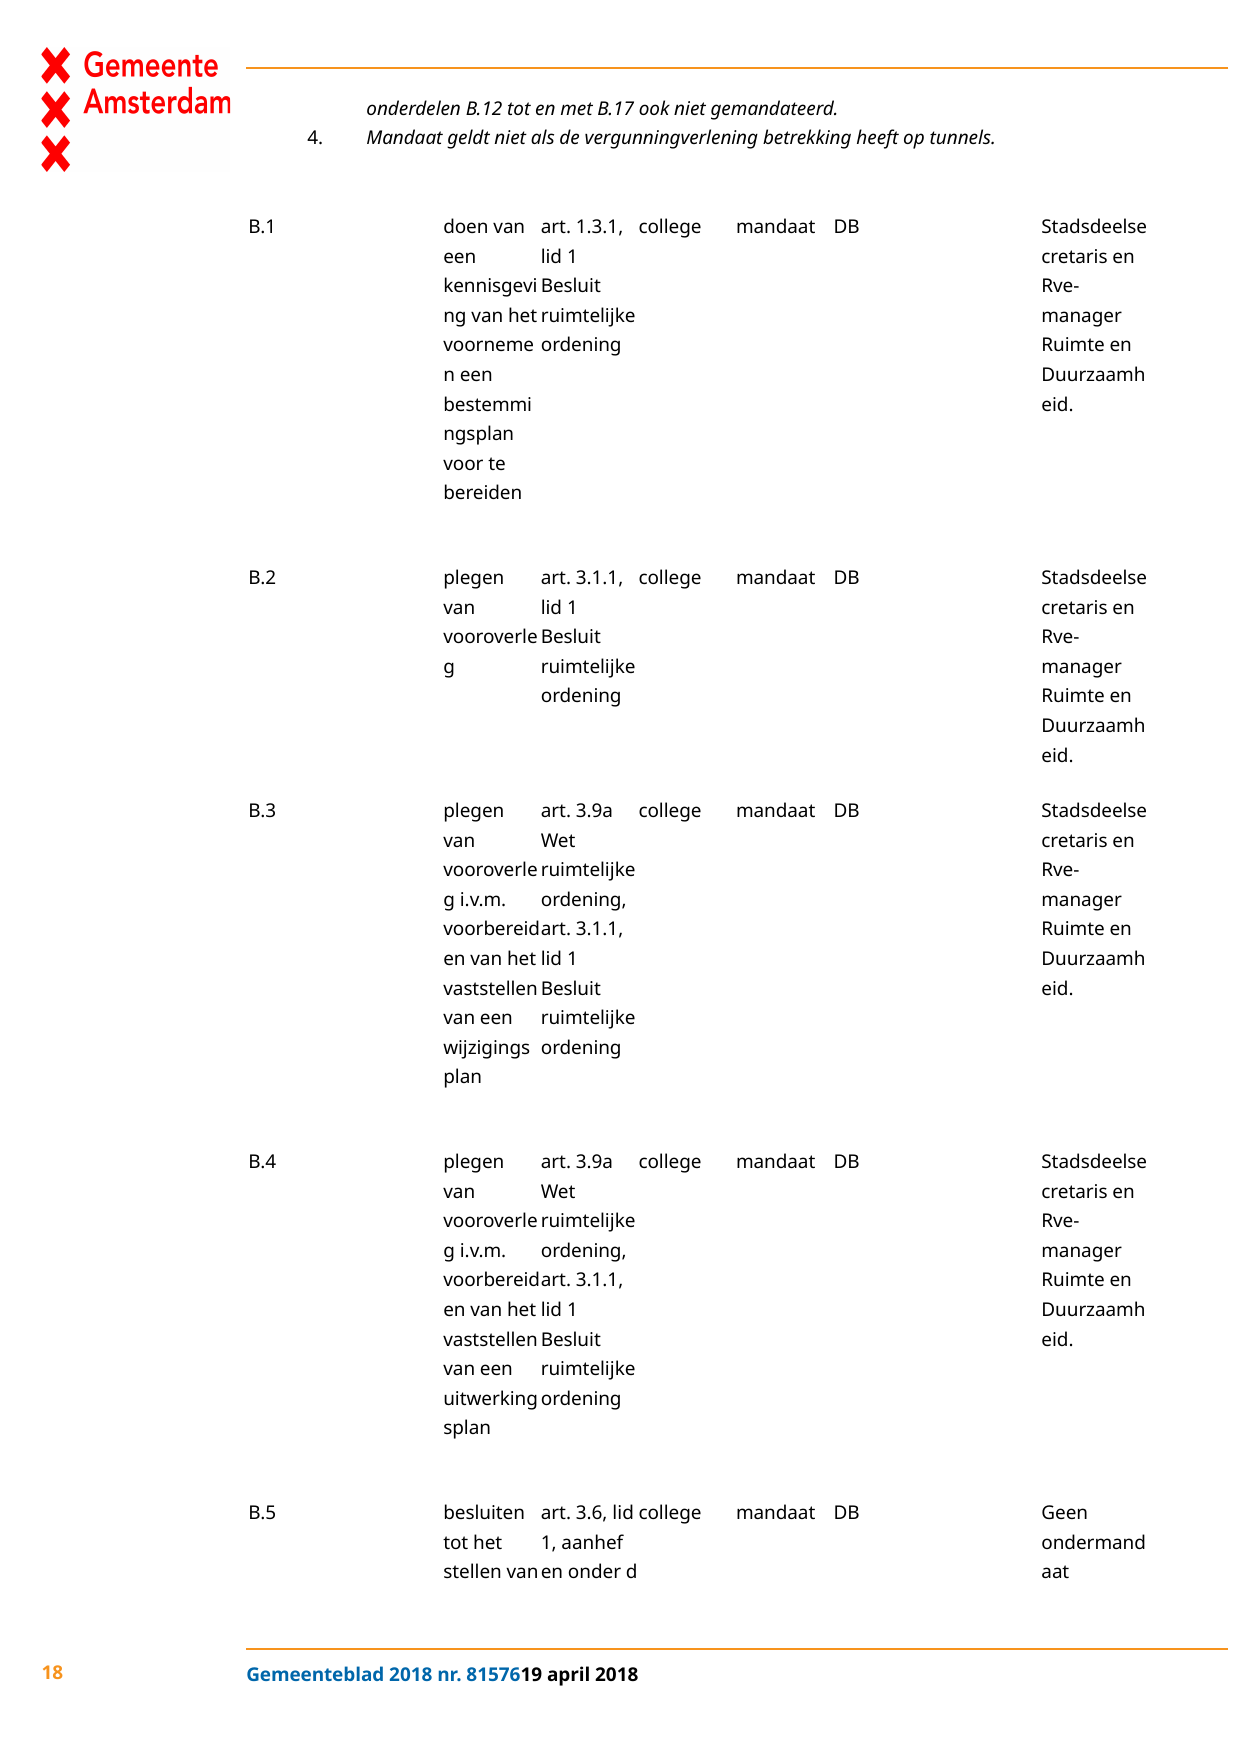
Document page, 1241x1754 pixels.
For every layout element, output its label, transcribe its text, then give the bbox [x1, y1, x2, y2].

table_cell B.5 [248, 1470, 443, 1584]
table_cell Stadsdeelsecretaris en Rve-manager Ruimte en Duurzaamheid. [1041, 1119, 1152, 1470]
table_header DB [833, 184, 931, 535]
table_cell mandaat [736, 768, 833, 1119]
table_header [931, 184, 1041, 535]
table_cell plegen van vooroverleg [443, 535, 541, 768]
table_cell [931, 1119, 1041, 1470]
list onderdelen B.12 tot en met B.17 ook niet gemandateerd. [307, 95, 1152, 121]
table_cell [931, 535, 1041, 768]
list Mandaat geldt niet als de vergunningverlening betrekking heeft op tunnels. [307, 124, 1152, 150]
table_cell besluiten tot het stellen van [443, 1470, 541, 1584]
table_cell art. 3.1.1, lid 1 Besluit ruimtelijke ordening [541, 535, 638, 768]
table_cell DB [833, 535, 931, 768]
table_header mandaat [736, 184, 833, 535]
table_cell DB [833, 768, 931, 1119]
table_cell college [638, 1119, 736, 1470]
table_cell mandaat [736, 1470, 833, 1584]
picture [41, 47, 231, 172]
table_cell mandaat [736, 535, 833, 768]
table_cell [931, 768, 1041, 1119]
table_cell [931, 1470, 1041, 1584]
table_cell Stadsdeelsecretaris en Rve-manager Ruimte en Duurzaamheid. [1041, 535, 1152, 768]
table_cell DB [833, 1470, 931, 1584]
table_cell B.4 [248, 1119, 443, 1470]
table_cell college [638, 535, 736, 768]
table_header college [638, 184, 736, 535]
table_cell art. 3.6, lid 1, aanhef en onder d [541, 1470, 638, 1584]
table_cell college [638, 1470, 736, 1584]
table_cell college [638, 768, 736, 1119]
table_header doen van een kennisgeving van het voornemen een bestemmingsplan voor te bereiden [443, 184, 541, 535]
table_cell DB [833, 1119, 931, 1470]
table_header Stadsdeelsecretaris en Rve-manager Ruimte en Duurzaamheid. [1041, 184, 1152, 535]
table_cell mandaat [736, 1119, 833, 1470]
table_header B.1 [248, 184, 443, 535]
table_cell plegen van vooroverleg i.v.m. voorbereiden van het vaststellen van een uitwerkingsplan [443, 1119, 541, 1470]
table_cell Geen ondermandaat [1041, 1470, 1152, 1584]
table_cell plegen van vooroverleg i.v.m. voorbereiden van het vaststellen van een wijzigingsplan [443, 768, 541, 1119]
table_cell Stadsdeelsecretaris en Rve-manager Ruimte en Duurzaamheid. [1041, 768, 1152, 1119]
table_cell B.2 [248, 535, 443, 768]
table_cell art. 3.9a Wet ruimtelijke ordening, art. 3.1.1, lid 1 Besluit ruimtelijke ordening [541, 1119, 638, 1470]
table_header art. 1.3.1, lid 1 Besluit ruimtelijke ordening [541, 184, 638, 535]
table_cell B.3 [248, 768, 443, 1119]
table_cell art. 3.9a Wet ruimtelijke ordening, art. 3.1.1, lid 1 Besluit ruimtelijke ordening [541, 768, 638, 1119]
